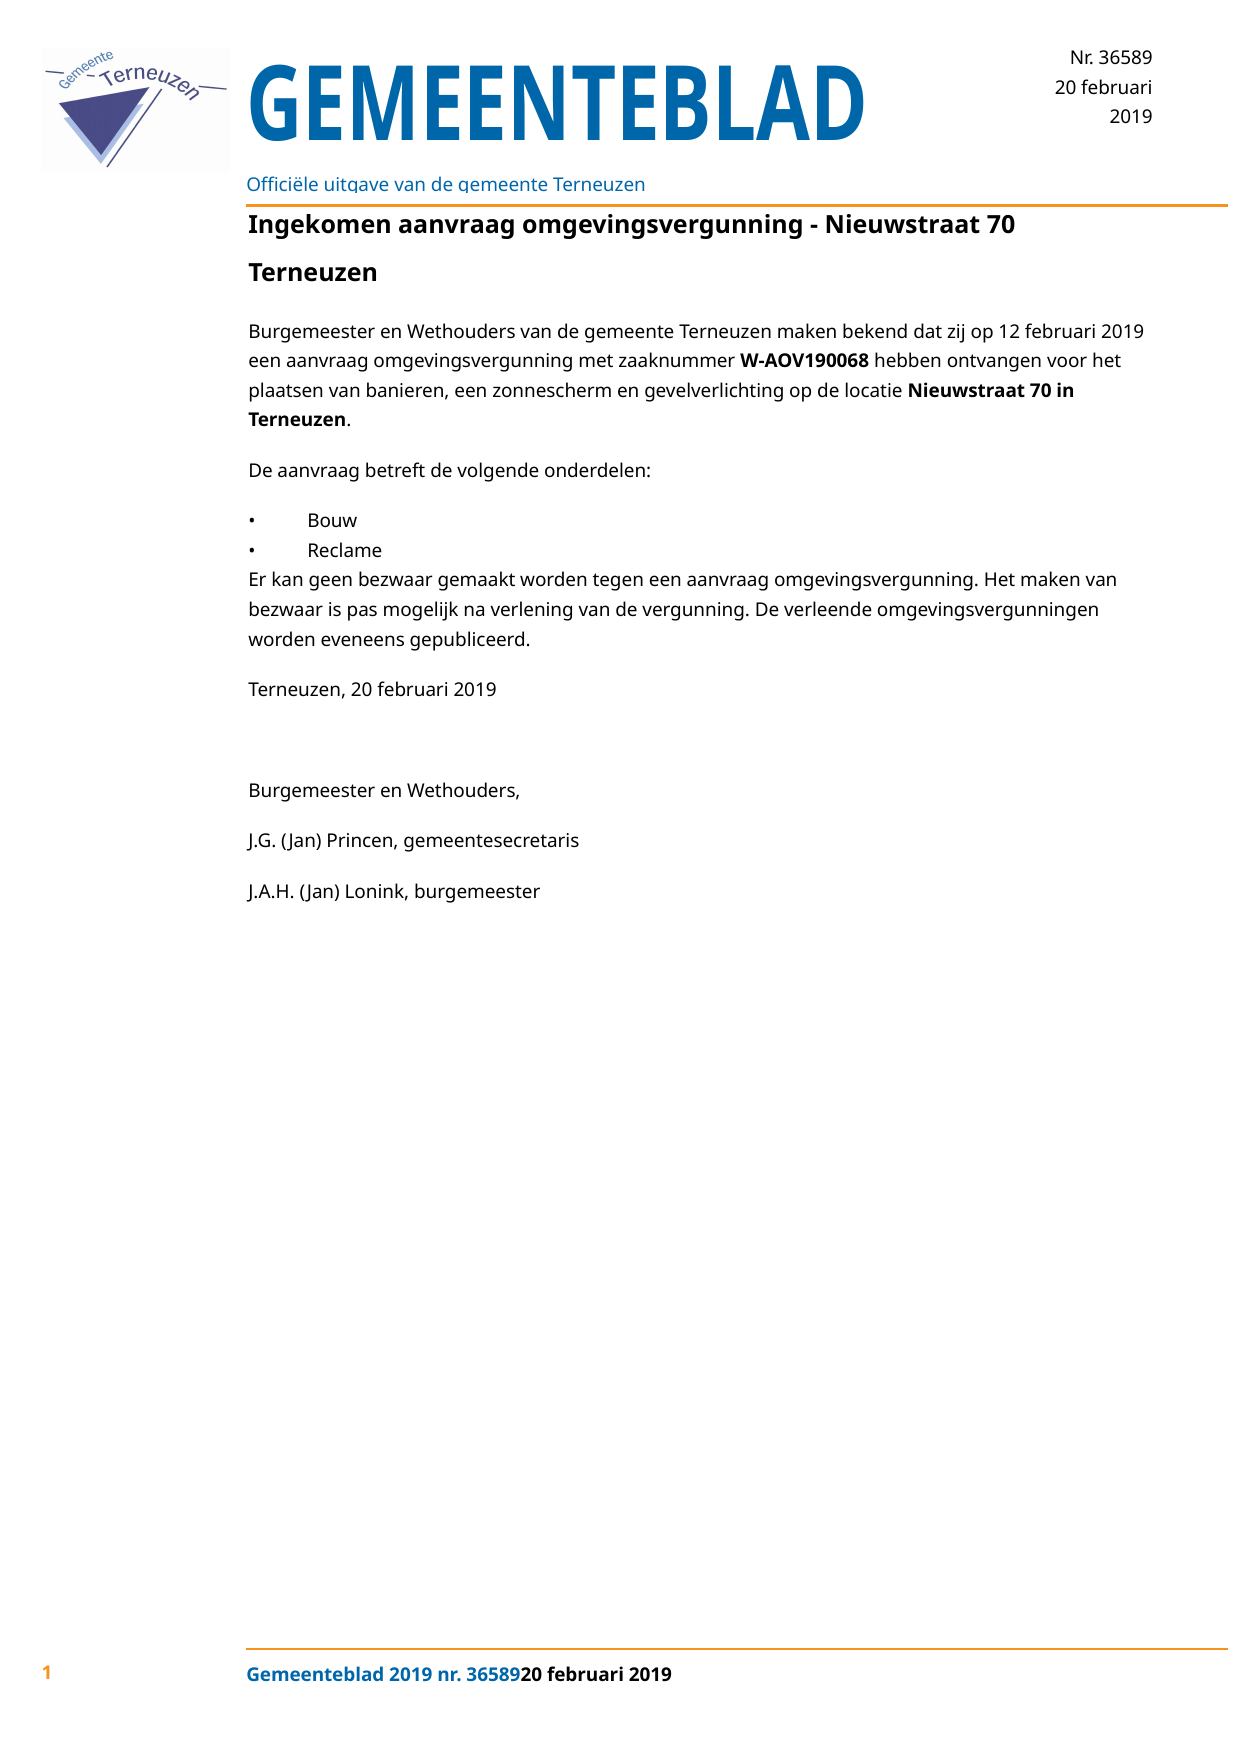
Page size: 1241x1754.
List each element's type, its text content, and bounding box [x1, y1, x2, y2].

text J.G. (Jan) Princen, gemeentesecretaris [248, 827, 1152, 853]
text Er kan geen bezwaar gemaakt worden tegen een aanvraag omgevingsvergunning. Het maken van bezwaar is pas mogelijk na verlening van de vergunning. De verleende omgevingsvergunningen worden eveneens gepubliceerd. [248, 567, 1152, 652]
text Burgemeester en Wethouders, [248, 777, 1152, 803]
text De aanvraag betreft de volgende onderdelen: [248, 457, 1152, 483]
text J.A.H. (Jan) Lonink, burgemeester [248, 878, 1152, 904]
text Terneuzen, 20 februari 2019 [248, 676, 1152, 702]
list Reclame [248, 537, 1152, 563]
picture [41, 47, 231, 172]
text Burgemeester en Wethouders van de gemeente Terneuzen maken bekend dat zij op 12 februari 2019 een aanvraag omgevingsvergunning met zaaknummer W-AOV190068 hebben ontvangen voor het plaatsen van banieren, een zonnescherm en gevelverlichting op de locatie Nieuwstraat 70 in Terneuzen. [248, 318, 1152, 432]
text Ingekomen aanvraag omgevingsvergunning - Nieuwstraat 70 Terneuzen [248, 207, 1152, 288]
list Bouw [248, 507, 1152, 533]
